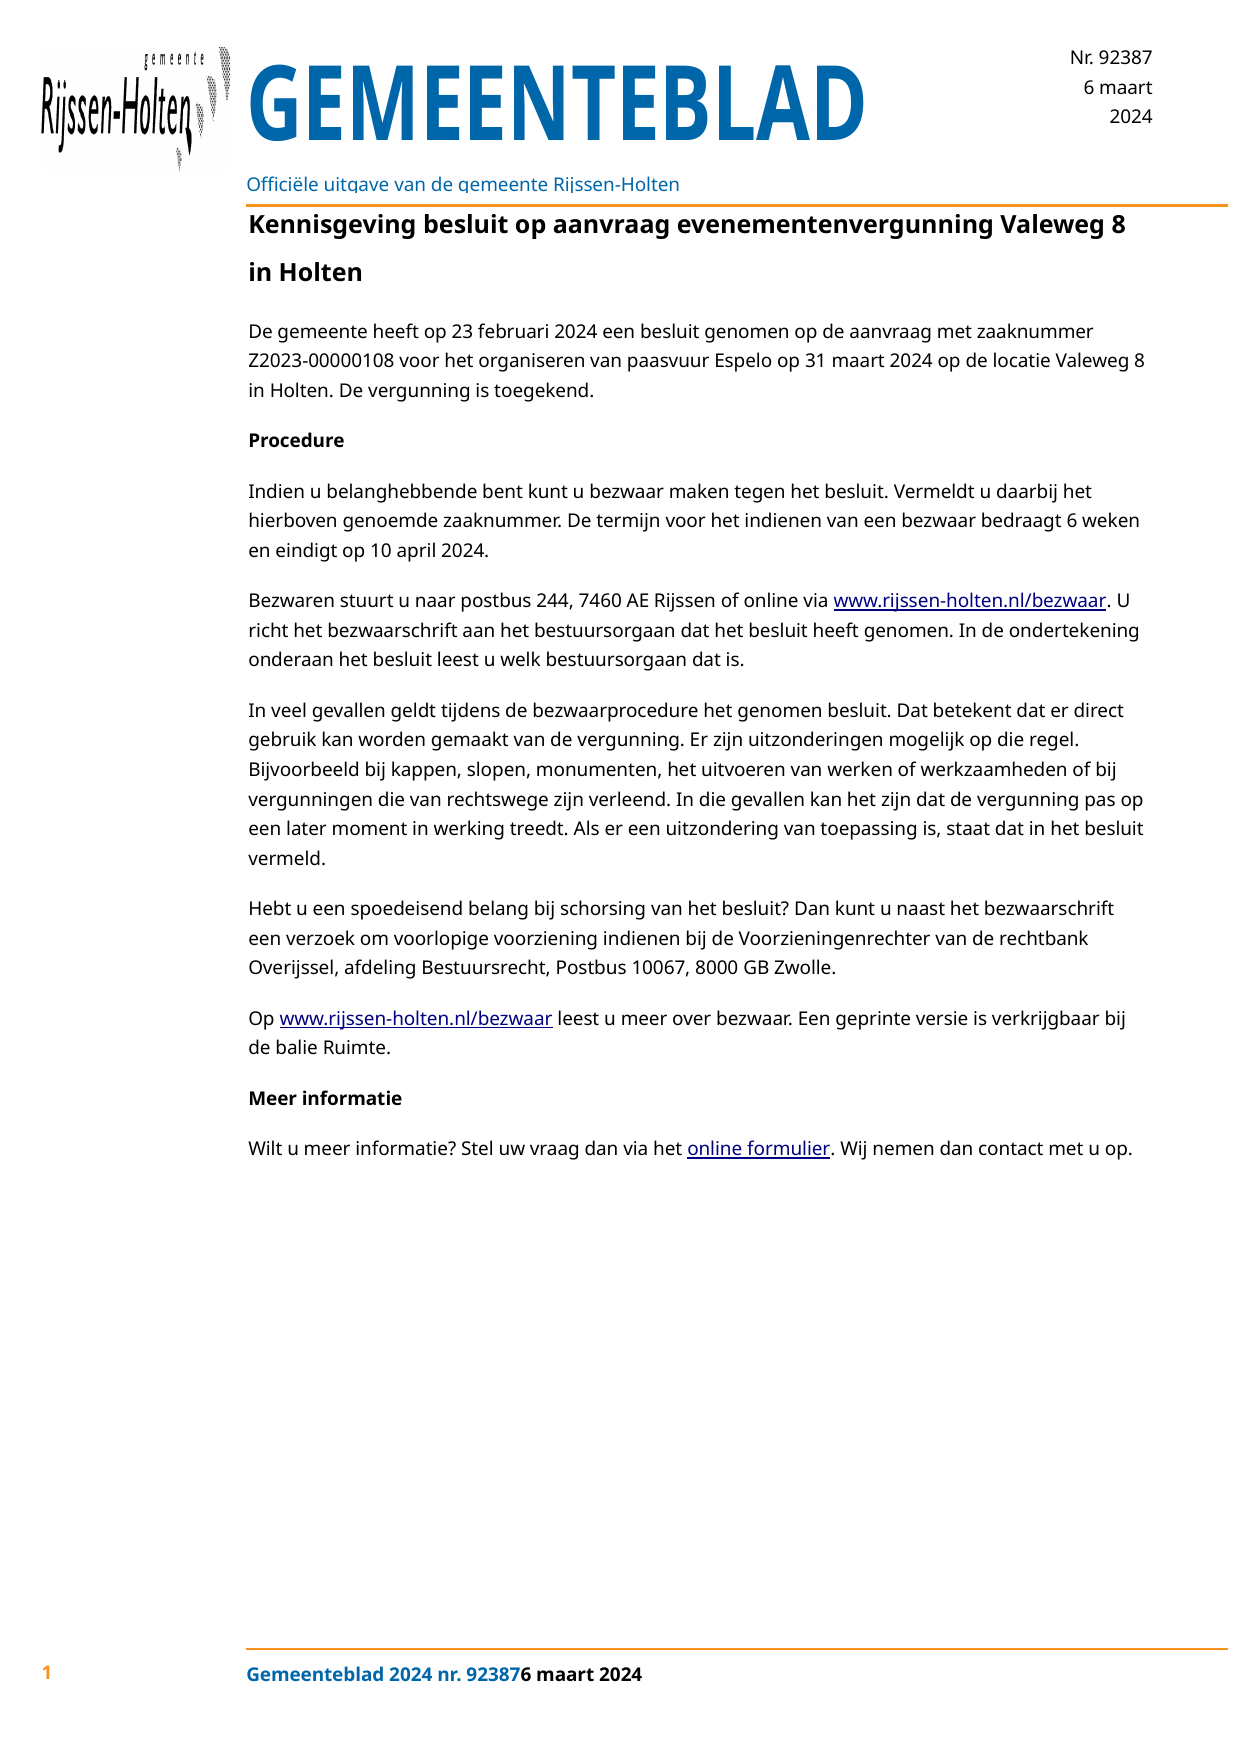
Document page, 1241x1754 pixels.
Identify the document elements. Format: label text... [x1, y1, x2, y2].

text Meer informatie [248, 1085, 1152, 1111]
text Indien u belanghebbende bent kunt u bezwaar maken tegen het besluit. Vermeldt u daarbij het hierboven genoemde zaaknummer. De termijn voor het indienen van een bezwaar bedraagt 6 weken en eindigt op 10 april 2024. [248, 478, 1152, 563]
text Procedure [248, 427, 1152, 453]
text Wilt u meer informatie? Stel uw vraag dan via het online formulier. Wij nemen dan contact met u op. [248, 1135, 1152, 1161]
picture [41, 47, 231, 172]
text Hebt u een spoedeisend belang bij schorsing van het besluit? Dan kunt u naast het bezwaarschrift een verzoek om voorlopige voorziening indienen bij de Voorzieningenrechter van de rechtbank Overijssel, afdeling Bestuursrecht, Postbus 10067, 8000 GB Zwolle. [248, 895, 1152, 980]
text Op www.rijssen-holten.nl/bezwaar leest u meer over bezwaar. Een geprinte versie is verkrijgbaar bij de balie Ruimte. [248, 1005, 1152, 1060]
text Kennisgeving besluit op aanvraag evenementenvergunning Valeweg 8 in Holten [248, 207, 1152, 288]
text Bezwaren stuurt u naar postbus 244, 7460 AE Rijssen of online via www.rijssen-holten.nl/bezwaar. U richt het bezwaarschrift aan het bestuursorgaan dat het besluit heeft genomen. In de ondertekening onderaan het besluit leest u welk bestuursorgaan dat is. [248, 587, 1152, 672]
text De gemeente heeft op 23 februari 2024 een besluit genomen op de aanvraag met zaaknummer Z2023-00000108 voor het organiseren van paasvuur Espelo op 31 maart 2024 op de locatie Valeweg 8 in Holten. De vergunning is toegekend. [248, 318, 1152, 403]
text In veel gevallen geldt tijdens de bezwaarprocedure het genomen besluit. Dat betekent dat er direct gebruik kan worden gemaakt van de vergunning. Er zijn uitzonderingen mogelijk op die regel. Bijvoorbeeld bij kappen, slopen, monumenten, het uitvoeren van werken of werkzaamheden of bij vergunningen die van rechtswege zijn verleend. In die gevallen kan het zijn dat de vergunning pas op een later moment in werking treedt. Als er een uitzondering van toepassing is, staat dat in het besluit vermeld. [248, 697, 1152, 871]
